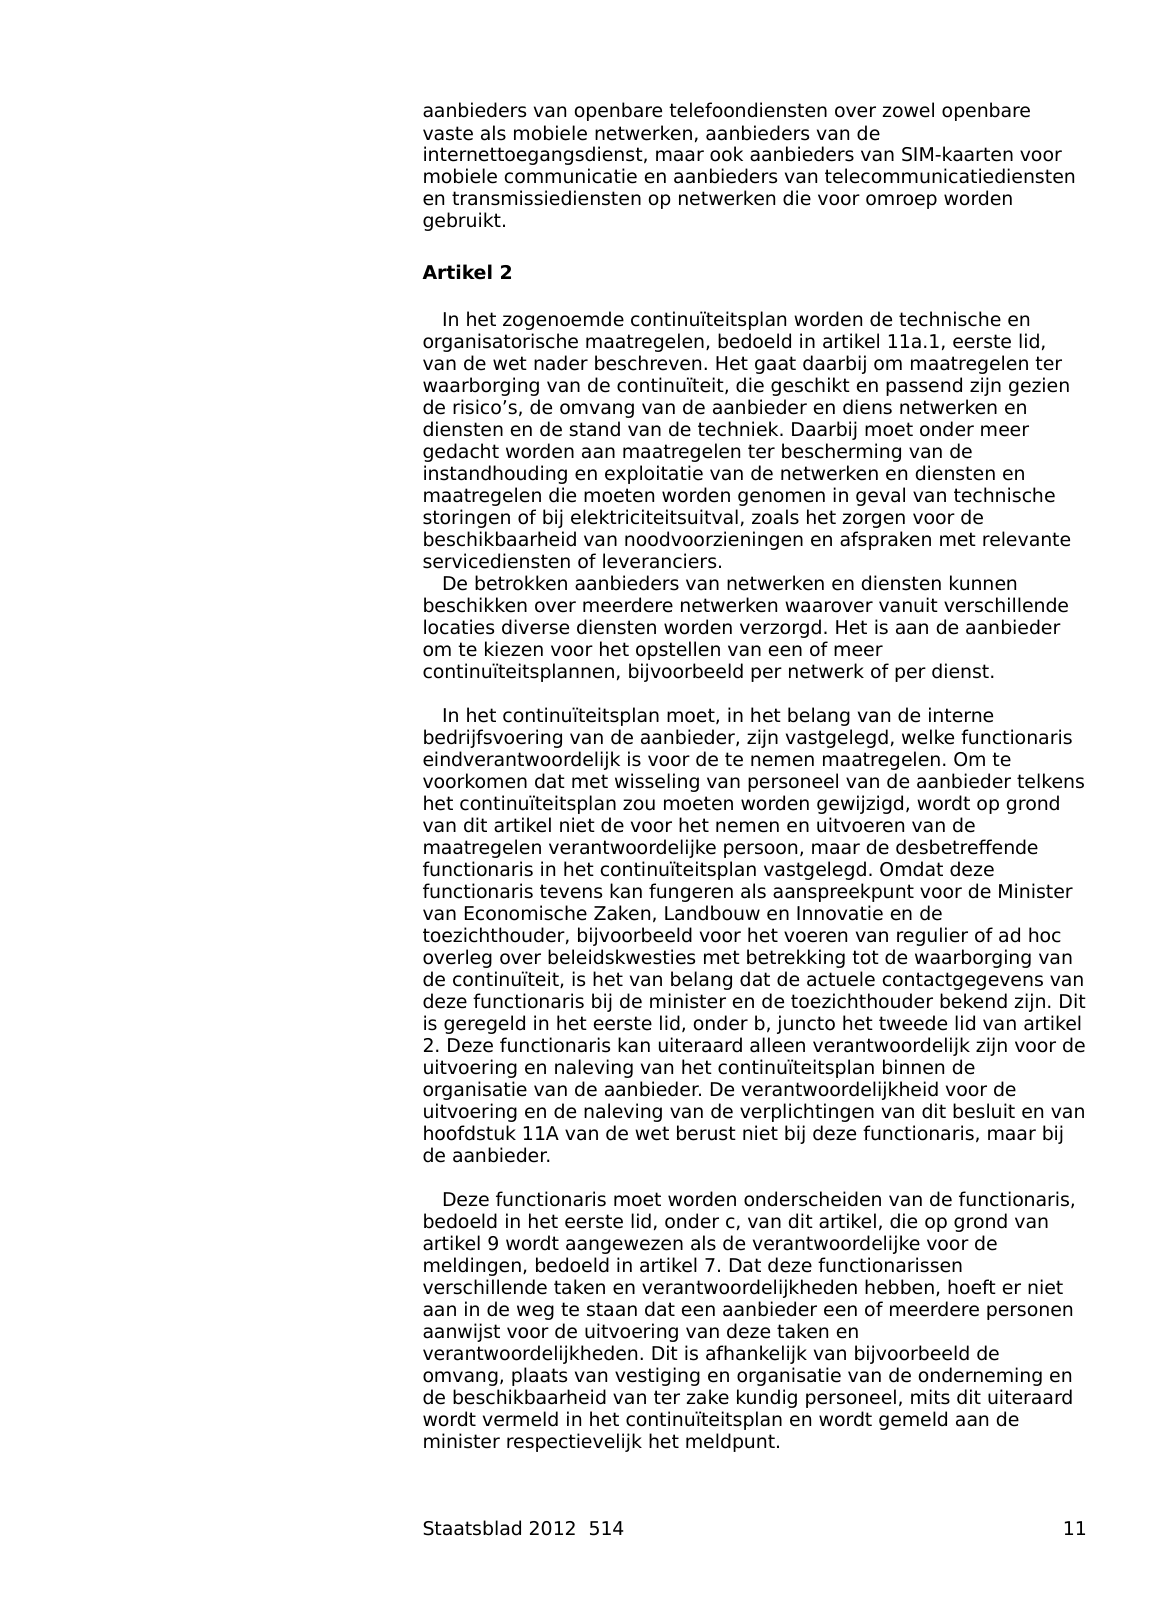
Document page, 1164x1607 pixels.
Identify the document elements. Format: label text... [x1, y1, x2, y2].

text In het continuïteitsplan moet, in het belang van de interne bedrijfsvoering van de aanbieder, zijn vastgelegd, welke functionaris eindverantwoordelijk is voor de te nemen maatregelen. Om te voorkomen dat met wisseling van personeel van de aanbieder telkens het continuïteitsplan zou moeten worden gewijzigd, wordt op grond van dit artikel niet de voor het nemen en uitvoeren van de maatregelen verantwoordelijke persoon, maar de desbetreffende functionaris in het continuïteitsplan vastgelegd. Omdat deze functionaris tevens kan fungeren als aanspreekpunt voor de Minister van Economische Zaken, Landbouw en Innovatie en de toezichthouder, bijvoorbeeld voor het voeren van regulier of ad hoc overleg over beleidskwesties met betrekking tot de waarborging van de continuïteit, is het van belang dat de actuele contactgegevens van deze functionaris bij de minister en de toezichthouder bekend zijn. Dit is geregeld in het eerste lid, onder b, juncto het tweede lid van artikel 2. Deze functionaris kan uiteraard alleen verantwoordelijk zijn voor de uitvoering en naleving van het continuïteitsplan binnen de organisatie van de aanbieder. De verantwoordelijkheid voor de uitvoering en de naleving van de verplichtingen van dit besluit en van hoofdstuk 11A van de wet berust niet bij deze functionaris, maar bij de aanbieder. [422, 705, 1087, 1167]
text De betrokken aanbieders van netwerken en diensten kunnen beschikken over meerdere netwerken waarover vanuit verschillende locaties diverse diensten worden verzorgd. Het is aan de aanbieder om te kiezen voor het opstellen van een of meer continuïteitsplannen, bijvoorbeeld per netwerk of per dienst. [422, 573, 1087, 683]
subtitle Artikel 2 [422, 262, 1087, 284]
text In het zogenoemde continuïteitsplan worden de technische en organisatorische maatregelen, bedoeld in artikel 11a.1, eerste lid, van de wet nader beschreven. Het gaat daarbij om maatregelen ter waarborging van de continuïteit, die geschikt en passend zijn gezien de risico’s, de omvang van de aanbieder en diens netwerken en diensten en de stand van de techniek. Daarbij moet onder meer gedacht worden aan maatregelen ter bescherming van de instandhouding en exploitatie van de netwerken en diensten en maatregelen die moeten worden genomen in geval van technische storingen of bij elektriciteitsuitval, zoals het zorgen voor de beschikbaarheid van noodvoorzieningen en afspraken met relevante servicediensten of leveranciers. [422, 309, 1087, 573]
text aanbieders van openbare telefoondiensten over zowel openbare vaste als mobiele netwerken, aanbieders van de internettoegangsdienst, maar ook aanbieders van SIM-kaarten voor mobiele communicatie en aanbieders van telecommunicatiediensten en transmissiediensten op netwerken die voor omroep worden gebruikt. [422, 100, 1087, 232]
text Deze functionaris moet worden onderscheiden van de functionaris, bedoeld in het eerste lid, onder c, van dit artikel, die op grond van artikel 9 wordt aangewezen als de verantwoordelijke voor de meldingen, bedoeld in artikel 7. Dat deze functionarissen verschillende taken en verantwoordelijkheden hebben, hoeft er niet aan in de weg te staan dat een aanbieder een of meerdere personen aanwijst voor de uitvoering van deze taken en verantwoordelijkheden. Dit is afhankelijk van bijvoorbeeld de omvang, plaats van vestiging en organisatie van de onderneming en de beschikbaarheid van ter zake kundig personeel, mits dit uiteraard wordt vermeld in het continuïteitsplan en wordt gemeld aan de minister respectievelijk het meldpunt. [422, 1189, 1087, 1453]
